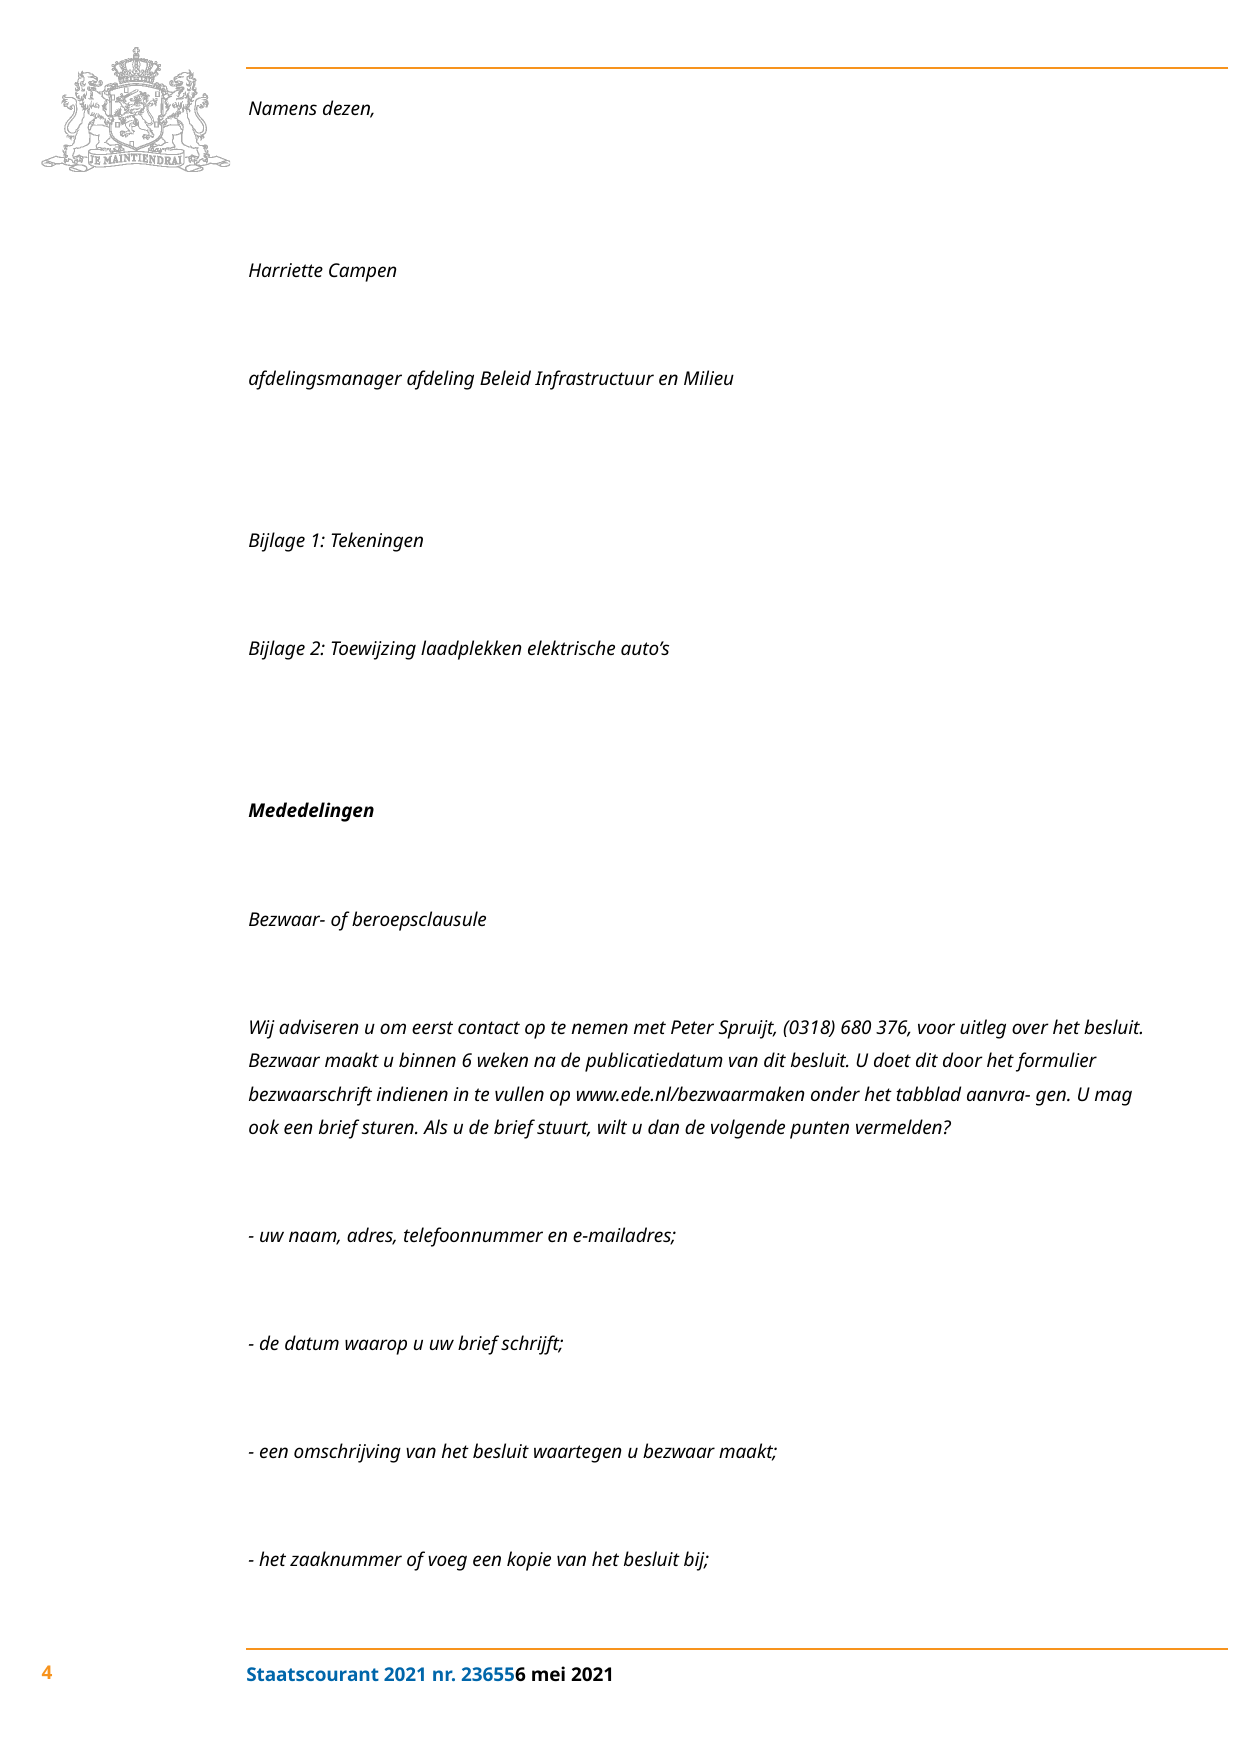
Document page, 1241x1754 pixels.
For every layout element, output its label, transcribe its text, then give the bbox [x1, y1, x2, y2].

text - de datum waarop u uw brief schrijft; [248, 1330, 1152, 1356]
text Mededelingen [248, 798, 1152, 823]
text Harriette Campen [248, 257, 1152, 283]
text Namens dezen, [248, 95, 1152, 121]
text Bijlage 1: Tekeningen [248, 527, 1152, 553]
text Bijlage 2: Toewijzing laadplekken elektrische auto’s [248, 635, 1152, 661]
text afdelingsmanager afdeling Beleid Infrastructuur en Milieu [248, 365, 1152, 391]
picture [41, 47, 231, 172]
text - het zaaknummer of voeg een kopie van het besluit bij; [248, 1547, 1152, 1572]
text Wij adviseren u om eerst contact op te nemen met Peter Spruijt, (0318) 680 376, voor uitleg over het besluit. Bezwaar maakt u binnen 6 weken na de publicatiedatum van dit besluit. U doet dit door het formulier bezwaarschrift indienen in te vullen op www.ede.nl/bezwaarmaken onder het tabblad aanvra- gen. U mag ook een brief sturen. Als u de brief stuurt, wilt u dan de volgende punten vermelden? [248, 1014, 1152, 1140]
text Bezwaar- of beroepsclausule [248, 906, 1152, 931]
text - een omschrijving van het besluit waartegen u bezwaar maakt; [248, 1438, 1152, 1464]
text - uw naam, adres, telefoonnummer en e-mailadres; [248, 1222, 1152, 1248]
